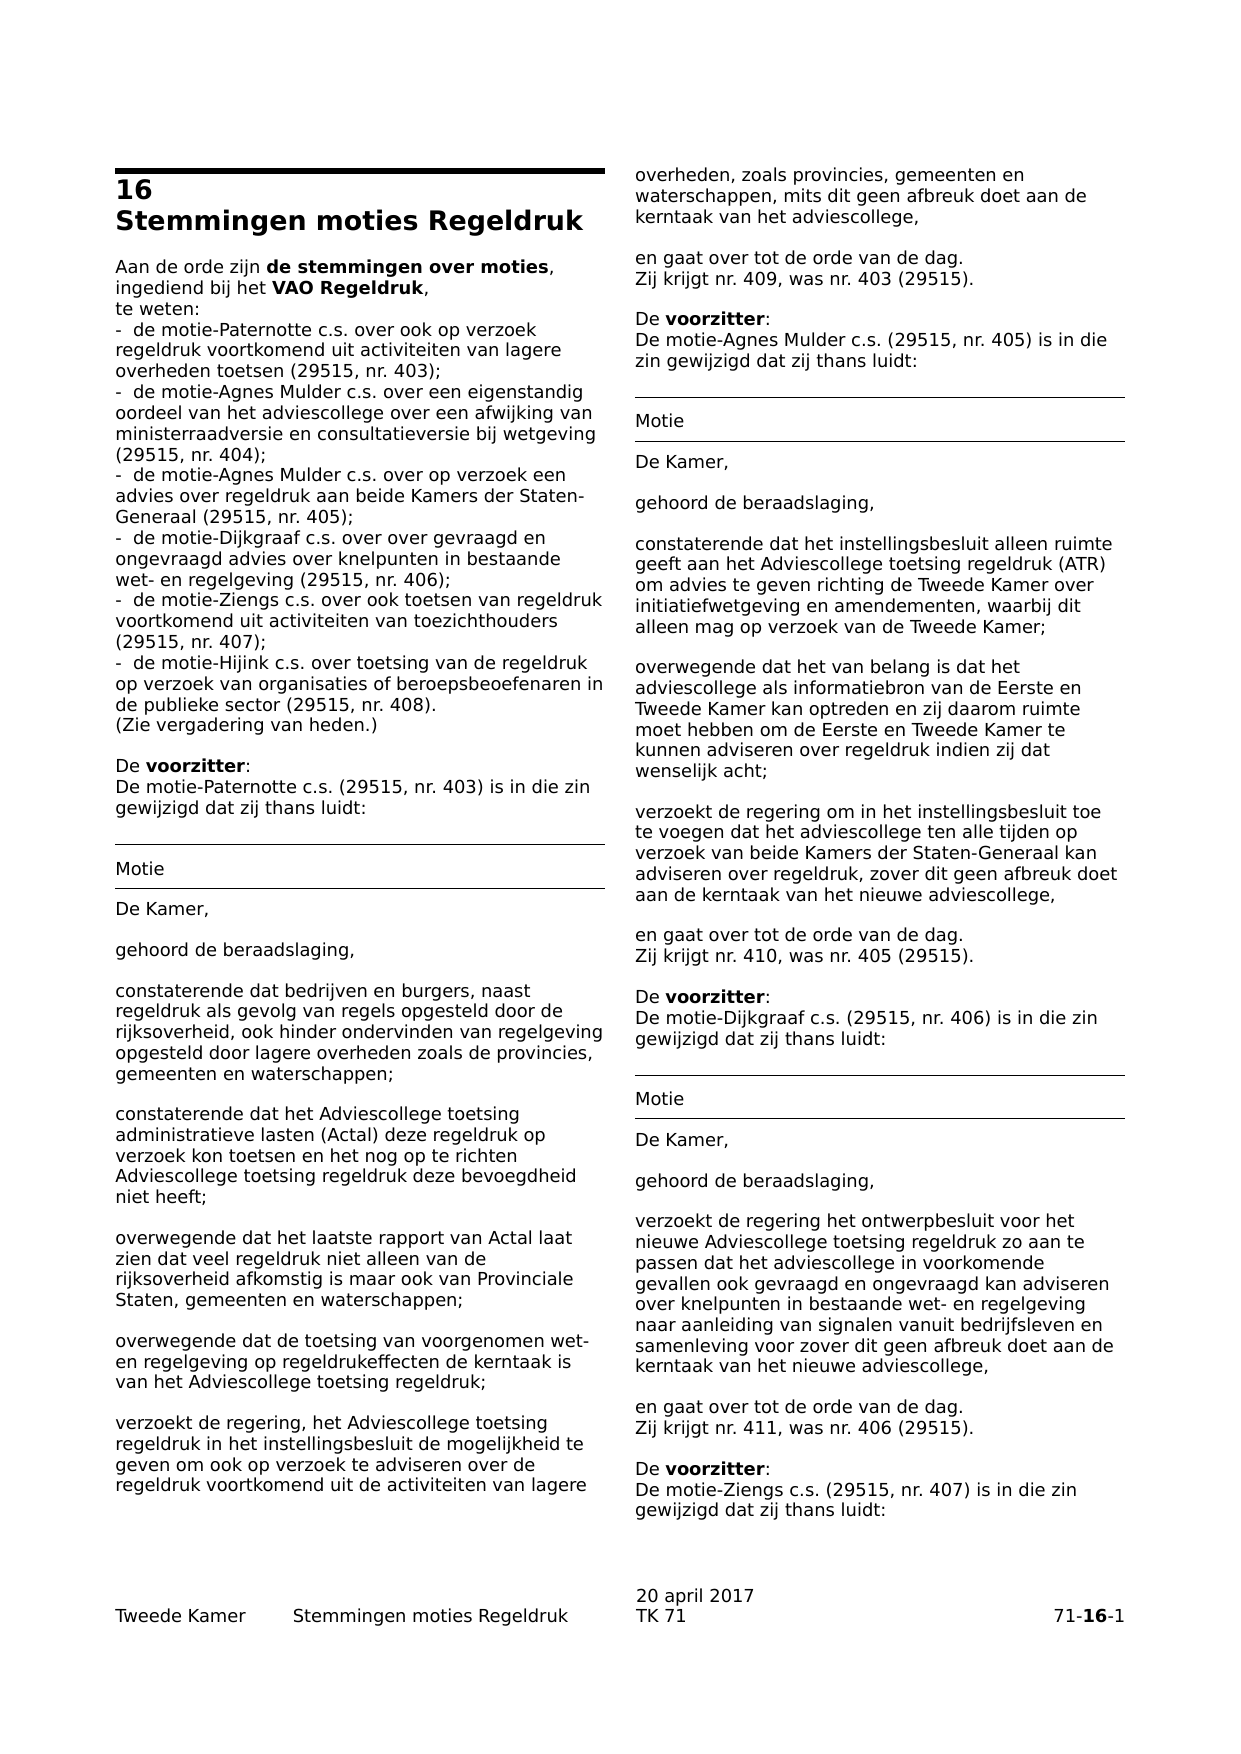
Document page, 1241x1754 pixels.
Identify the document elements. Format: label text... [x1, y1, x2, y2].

text constaterende dat het Adviescollege toetsing administratieve lasten (Actal) deze regeldruk op verzoek kon toetsen en het nog op te richten Adviescollege toetsing regeldruk deze bevoegdheid niet heeft; [115, 1104, 605, 1208]
text De Kamer, [635, 1130, 1125, 1151]
list de motie-Agnes Mulder c.s. over op verzoek een advies over regeldruk aan beide Kamers der Staten-Generaal (29515, nr. 405); [115, 465, 605, 528]
text (Zie vergadering van heden.) [115, 715, 605, 736]
text overwegende dat het van belang is dat het adviescollege als informatiebron van de Eerste en Tweede Kamer kan optreden en zij daarom ruimte moet hebben om de Eerste en Tweede Kamer te kunnen adviseren over regeldruk indien zij dat wenselijk acht; [635, 657, 1125, 782]
list de motie-Dijkgraaf c.s. over over gevraagd en ongevraagd advies over knelpunten in bestaande wet- en regelgeving (29515, nr. 406); [115, 528, 605, 590]
text Aan de orde zijn de stemmingen over moties, ingediend bij het VAO Regeldruk, [115, 257, 605, 298]
text Zij krijgt nr. 409, was nr. 403 (29515). [635, 268, 1125, 289]
text Zij krijgt nr. 411, was nr. 406 (29515). [635, 1418, 1125, 1439]
text te weten: [115, 298, 605, 319]
text De Kamer, [115, 899, 605, 920]
text overwegende dat de toetsing van voorgenomen wet- en regelgeving op regeldrukeffecten de kerntaak is van het Adviescollege toetsing regeldruk; [115, 1331, 605, 1393]
text De voorzitter: [635, 1459, 1125, 1479]
text verzoekt de regering om in het instellingsbesluit toe te voegen dat het adviescollege ten alle tijden op verzoek van beide Kamers der Staten-Generaal kan adviseren over regeldruk, zover dit geen afbreuk doet aan de kerntaak van het nieuwe adviescollege, [635, 802, 1125, 905]
text De motie-Paternotte c.s. (29515, nr. 403) is in die zin gewijzigd dat zij thans luidt: [115, 777, 605, 818]
text verzoekt de regering, het Adviescollege toetsing regeldruk in het instellingsbesluit de mogelijkheid te geven om ook op verzoek te adviseren over de regeldruk voortkomend uit de activiteiten van lagere [115, 1413, 605, 1496]
list de motie-Agnes Mulder c.s. over een eigenstandig oordeel van het adviescollege over een afwijking van ministerraadversie en consultatieversie bij wetgeving (29515, nr. 404); [115, 382, 605, 465]
text De voorzitter: [635, 309, 1125, 330]
text constaterende dat het instellingsbesluit alleen ruimte geeft aan het Adviescollege toetsing regeldruk (ATR) om advies te geven richting de Tweede Kamer over initiatiefwetgeving en amendementen, waarbij dit alleen mag op verzoek van de Tweede Kamer; [635, 533, 1125, 637]
text De voorzitter: [635, 987, 1125, 1007]
list de motie-Hijink c.s. over toetsing van de regeldruk op verzoek van organisaties of beroepsbeoefenaren in de publieke sector (29515, nr. 408). [115, 653, 605, 715]
text De motie-Ziengs c.s. (29515, nr. 407) is in die zin gewijzigd dat zij thans luidt: [635, 1479, 1125, 1521]
list de motie-Paternotte c.s. over ook op verzoek regeldruk voortkomend uit activiteiten van lagere overheden toetsen (29515, nr. 403); [115, 319, 605, 382]
text Motie [635, 1089, 1125, 1110]
text gehoord de beraadslaging, [635, 1171, 1125, 1191]
title 16 Stemmingen moties Regeldruk [115, 174, 605, 237]
text gehoord de beraadslaging, [635, 493, 1125, 513]
text overwegende dat het laatste rapport van Actal laat zien dat veel regeldruk niet alleen van de rijksoverheid afkomstig is maar ook van Provinciale Staten, gemeenten en waterschappen; [115, 1228, 605, 1311]
text en gaat over tot de orde van de dag. [635, 925, 1125, 946]
text verzoekt de regering het ontwerpbesluit voor het nieuwe Adviescollege toetsing regeldruk zo aan te passen dat het adviescollege in voorkomende gevallen ook gevraagd en ongevraagd kan adviseren over knelpunten in bestaande wet- en regelgeving naar aanleiding van signalen vanuit bedrijfsleven en samenleving voor zover dit geen afbreuk doet aan de kerntaak van het nieuwe adviescollege, [635, 1211, 1125, 1377]
text gehoord de beraadslaging, [115, 940, 605, 961]
text en gaat over tot de orde van de dag. [635, 247, 1125, 268]
text Motie [115, 858, 605, 879]
text constaterende dat bedrijven en burgers, naast regeldruk als gevolg van regels opgesteld door de rijksoverheid, ook hinder ondervinden van regelgeving opgesteld door lagere overheden zoals de provincies, gemeenten en waterschappen; [115, 981, 605, 1084]
text De voorzitter: [115, 756, 605, 777]
list de motie-Ziengs c.s. over ook toetsen van regeldruk voortkomend uit activiteiten van toezichthouders (29515, nr. 407); [115, 590, 605, 653]
text De Kamer, [635, 452, 1125, 473]
text De motie-Dijkgraaf c.s. (29515, nr. 406) is in die zin gewijzigd dat zij thans luidt: [635, 1007, 1125, 1049]
text en gaat over tot de orde van de dag. [635, 1397, 1125, 1418]
text Motie [635, 411, 1125, 432]
text overheden, zoals provincies, gemeenten en waterschappen, mits dit geen afbreuk doet aan de kerntaak van het adviescollege, [635, 165, 1125, 227]
text De motie-Agnes Mulder c.s. (29515, nr. 405) is in die zin gewijzigd dat zij thans luidt: [635, 330, 1125, 371]
text Zij krijgt nr. 410, was nr. 405 (29515). [635, 946, 1125, 967]
